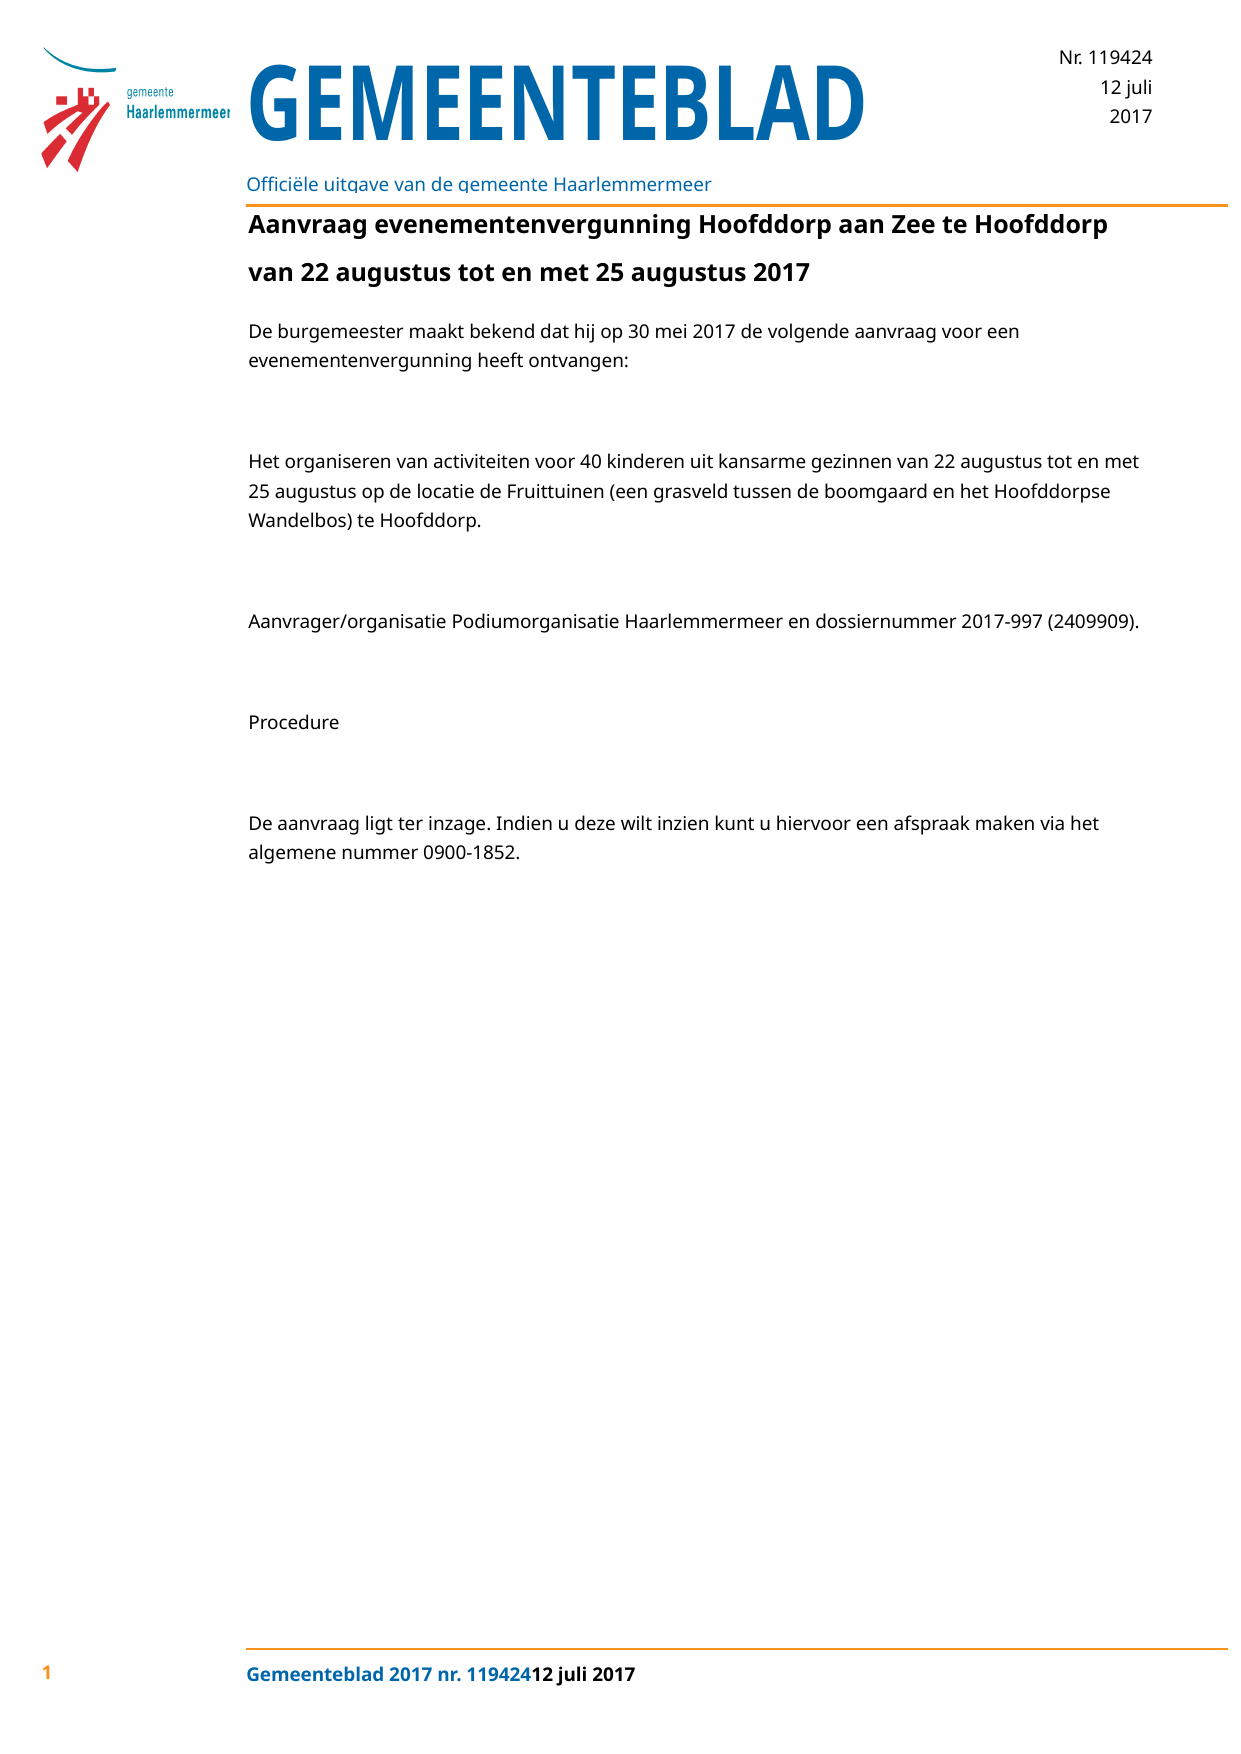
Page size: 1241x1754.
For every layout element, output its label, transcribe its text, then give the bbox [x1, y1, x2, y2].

text De aanvraag ligt ter inzage. Indien u deze wilt inzien kunt u hiervoor een afspraak maken via het algemene nummer 0900-1852. [248, 810, 1152, 865]
picture [41, 47, 231, 172]
text Aanvrager/organisatie Podiumorganisatie Haarlemmermeer en dossiernummer 2017-997 (2409909). [248, 608, 1152, 634]
text Procedure [248, 709, 1152, 735]
text Aanvraag evenementenvergunning Hoofddorp aan Zee te Hoofddorp van 22 augustus tot en met 25 augustus 2017 [248, 207, 1152, 288]
text De burgemeester maakt bekend dat hij op 30 mei 2017 de volgende aanvraag voor een evenementenvergunning heeft ontvangen: [248, 318, 1152, 373]
text Het organiseren van activiteiten voor 40 kinderen uit kansarme gezinnen van 22 augustus tot en met 25 augustus op de locatie de Fruittuinen (een grasveld tussen de boomgaard en het Hoofddorpse Wandelbos) te Hoofddorp. [248, 448, 1152, 533]
